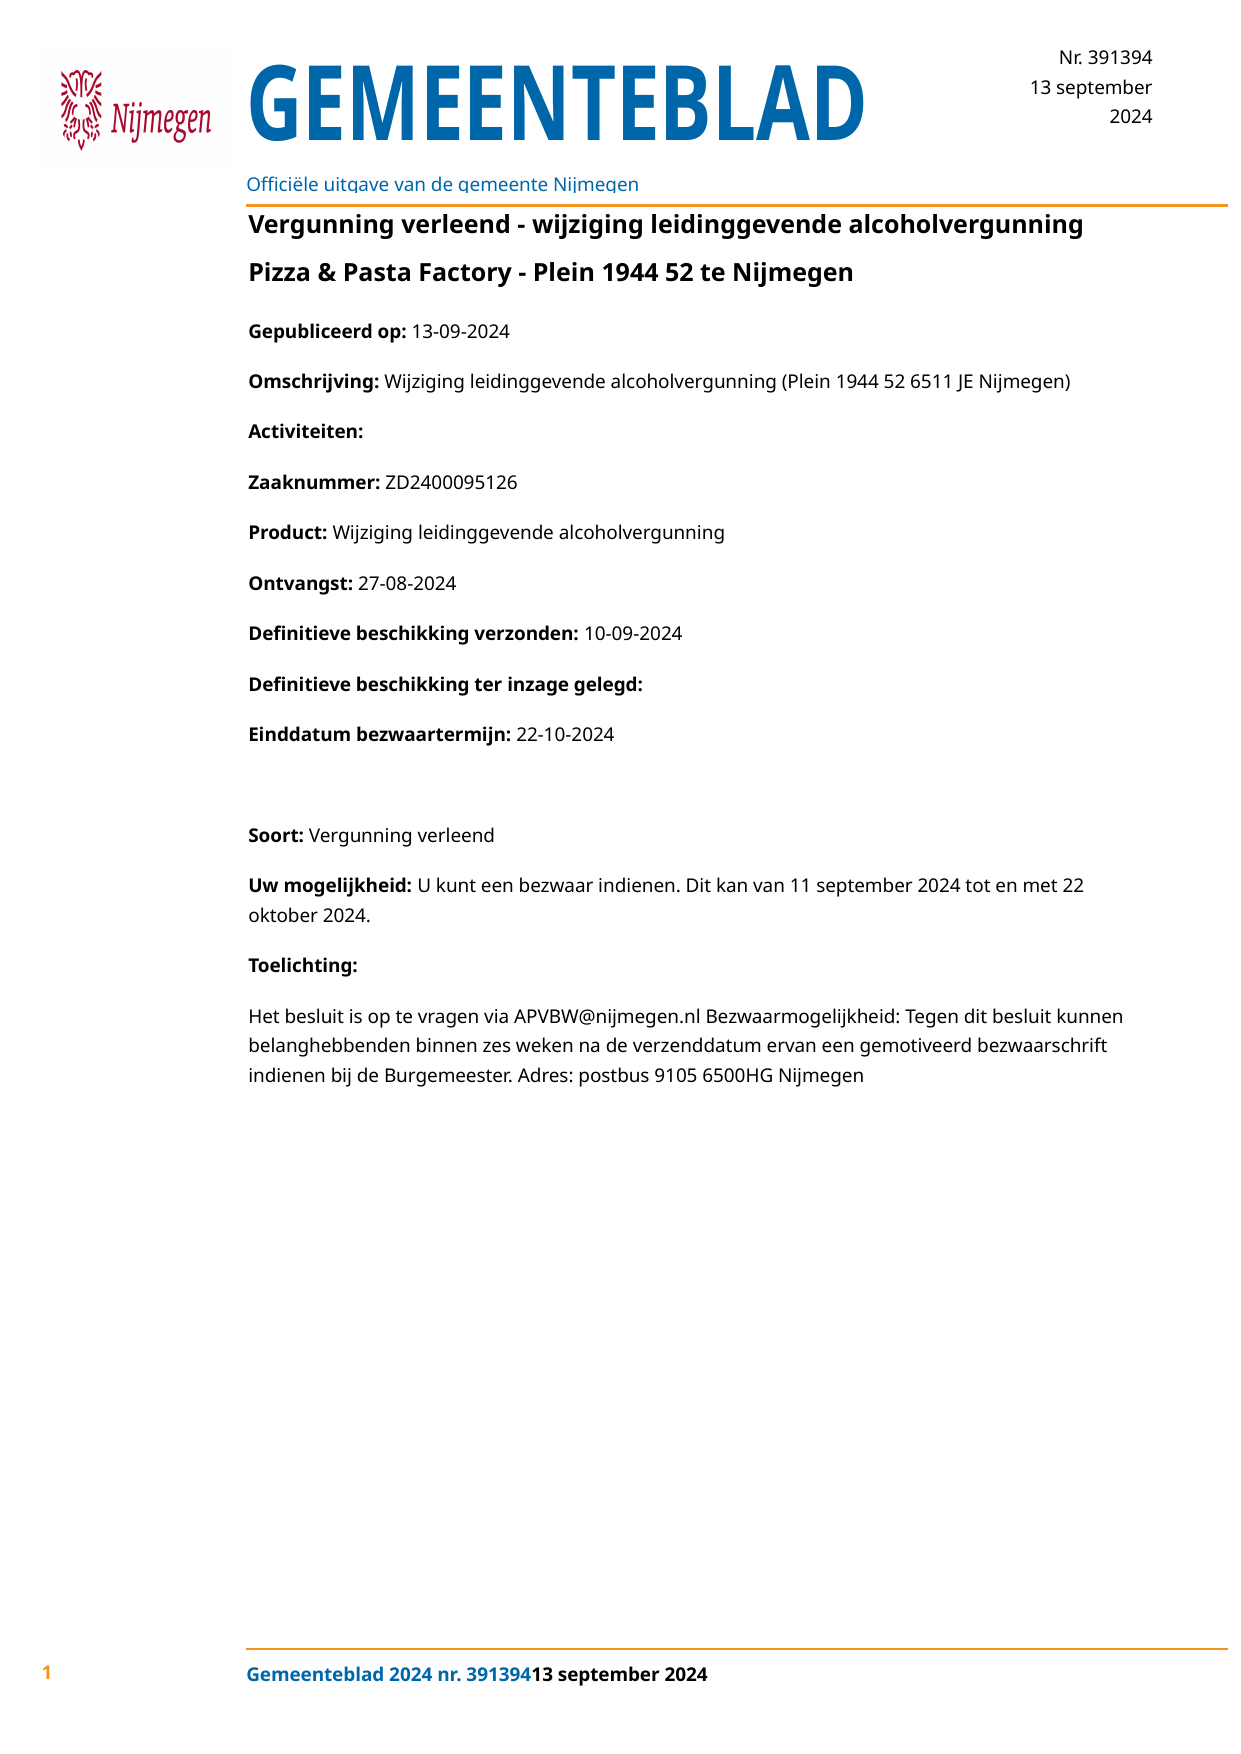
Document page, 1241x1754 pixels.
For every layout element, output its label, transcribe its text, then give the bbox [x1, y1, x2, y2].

text Definitieve beschikking verzonden: 10-09-2024 [248, 620, 1152, 646]
text Soort: Vergunning verleend [248, 822, 1152, 848]
text Omschrijving: Wijziging leidinggevende alcoholvergunning (Plein 1944 52 6511 JE Nijmegen) [248, 368, 1152, 394]
picture [41, 47, 231, 172]
text Toelichting: [248, 952, 1152, 978]
text Activiteiten: [248, 419, 1152, 444]
text Zaaknummer: ZD2400095126 [248, 469, 1152, 495]
text Gepubliceerd op: 13-09-2024 [248, 318, 1152, 344]
text Het besluit is op te vragen via APVBW@nijmegen.nl Bezwaarmogelijkheid: Tegen dit besluit kunnen belanghebbenden binnen zes weken na de verzenddatum ervan een gemotiveerd bezwaarschrift indienen bij de Burgemeester. Adres: postbus 9105 6500HG Nijmegen [248, 1003, 1152, 1088]
text Vergunning verleend - wijziging leidinggevende alcoholvergunning Pizza & Pasta Factory - Plein 1944 52 te Nijmegen [248, 207, 1152, 288]
text Ontvangst: 27-08-2024 [248, 570, 1152, 596]
text Product: Wijziging leidinggevende alcoholvergunning [248, 519, 1152, 545]
text Einddatum bezwaartermijn: 22-10-2024 [248, 721, 1152, 747]
text Uw mogelijkheid: U kunt een bezwaar indienen. Dit kan van 11 september 2024 tot en met 22 oktober 2024. [248, 872, 1152, 928]
text Definitieve beschikking ter inzage gelegd: [248, 671, 1152, 697]
